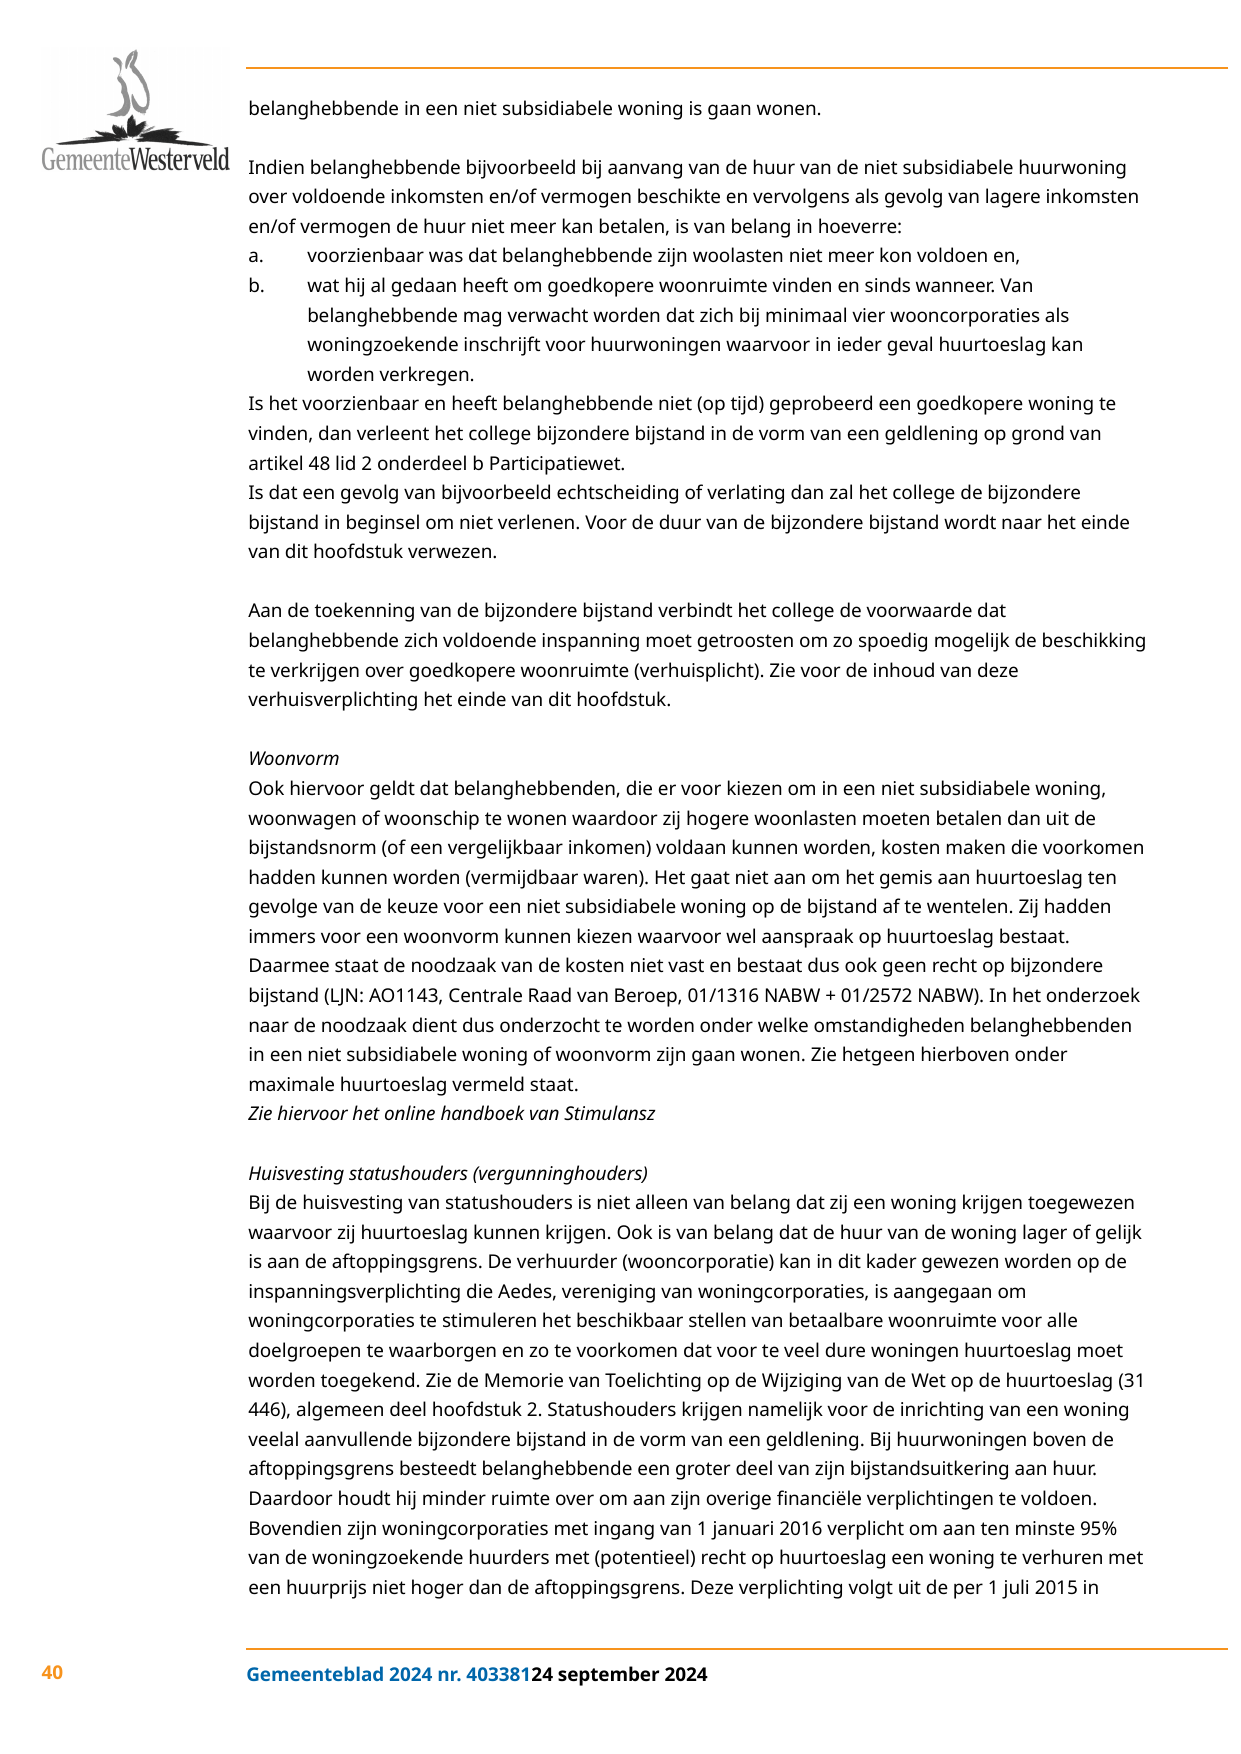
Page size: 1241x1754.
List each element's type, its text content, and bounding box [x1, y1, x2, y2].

text Aan de toekenning van de bijzondere bijstand verbindt het college de voorwaarde dat belanghebbende zich voldoende inspanning moet getroosten om zo spoedig mogelijk de beschikking te verkrijgen over goedkopere woonruimte (verhuisplicht). Zie voor de inhoud van deze verhuisverplichting het einde van dit hoofdstuk. [248, 598, 1152, 712]
text Bij de huisvesting van statushouders is niet alleen van belang dat zij een woning krijgen toegewezen waarvoor zij huurtoeslag kunnen krijgen. Ook is van belang dat de huur van de woning lager of gelijk is aan de aftoppingsgrens. De verhuurder (wooncorporatie) kan in dit kader gewezen worden op de inspanningsverplichting die Aedes, vereniging van woningcorporaties, is aangegaan om woningcorporaties te stimuleren het beschikbaar stellen van betaalbare woonruimte voor alle doelgroepen te waarborgen en zo te voorkomen dat voor te veel dure woningen huurtoeslag moet worden toegekend. Zie de Memorie van Toelichting op de Wijziging van de Wet op de huurtoeslag (31 446), algemeen deel hoofdstuk 2. Statushouders krijgen namelijk voor de inrichting van een woning veelal aanvullende bijzondere bijstand in de vorm van een geldlening. Bij huurwoningen boven de aftoppingsgrens besteedt belanghebbende een groter deel van zijn bijstandsuitkering aan huur. Daardoor houdt hij minder ruimte over om aan zijn overige financiële verplichtingen te voldoen. Bovendien zijn woningcorporaties met ingang van 1 januari 2016 verplicht om aan ten minste 95% van de woningzoekende huurders met (potentieel) recht op huurtoeslag een woning te verhuren met een huurprijs niet hoger dan de aftoppingsgrens. Deze verplichting volgt uit de per 1 juli 2015 in [248, 1189, 1152, 1600]
text Indien belanghebbende bijvoorbeeld bij aanvang van de huur van de niet subsidiabele huurwoning over voldoende inkomsten en/of vermogen beschikte en vervolgens als gevolg van lagere inkomsten en/of vermogen de huur niet meer kan betalen, is van belang in hoeverre: [248, 154, 1152, 239]
text Is dat een gevolg van bijvoorbeeld echtscheiding of verlating dan zal het college de bijzondere bijstand in beginsel om niet verlenen. Voor de duur van de bijzondere bijstand wordt naar het einde van dit hoofdstuk verwezen. [248, 479, 1152, 564]
list voorzienbaar was dat belanghebbende zijn woolasten niet meer kon voldoen en, [248, 243, 1152, 268]
text Ook hiervoor geldt dat belanghebbenden, die er voor kiezen om in een niet subsidiabele woning, woonwagen of woonschip te wonen waardoor zij hogere woonlasten moeten betalen dan uit de bijstandsnorm (of een vergelijkbaar inkomen) voldaan kunnen worden, kosten maken die voorkomen hadden kunnen worden (vermijdbaar waren). Het gaat niet aan om het gemis aan huurtoeslag ten gevolge van de keuze voor een niet subsidiabele woning op de bijstand af te wentelen. Zij hadden immers voor een woonvorm kunnen kiezen waarvoor wel aanspraak op huurtoeslag bestaat. Daarmee staat de noodzaak van de kosten niet vast en bestaat dus ook geen recht op bijzondere bijstand (LJN: AO1143, Centrale Raad van Beroep, 01/1316 NABW + 01/2572 NABW). In het onderzoek naar de noodzaak dient dus onderzocht te worden onder welke omstandigheden belanghebbenden in een niet subsidiabele woning of woonvorm zijn gaan wonen. Zie hetgeen hierboven onder maximale huurtoeslag vermeld staat. [248, 775, 1152, 1097]
text Zie hiervoor het online handboek van Stimulansz [248, 1101, 1152, 1126]
text Huisvesting statushouders (vergunninghouders) [248, 1160, 1152, 1186]
picture [41, 47, 231, 172]
list wat hij al gedaan heeft om goedkopere woonruimte vinden en sinds wanneer. Van belanghebbende mag verwacht worden dat zich bij minimaal vier wooncorporaties als woningzoekende inschrijft voor huurwoningen waarvoor in ieder geval huurtoeslag kan worden verkregen. [248, 272, 1152, 387]
text belanghebbende in een niet subsidiabele woning is gaan wonen. [248, 95, 1152, 121]
text Is het voorzienbaar en heeft belanghebbende niet (op tijd) geprobeerd een goedkopere woning te vinden, dan verleent het college bijzondere bijstand in de vorm van een geldlening op grond van artikel 48 lid 2 onderdeel b Participatiewet. [248, 391, 1152, 476]
text Woonvorm [248, 746, 1152, 771]
